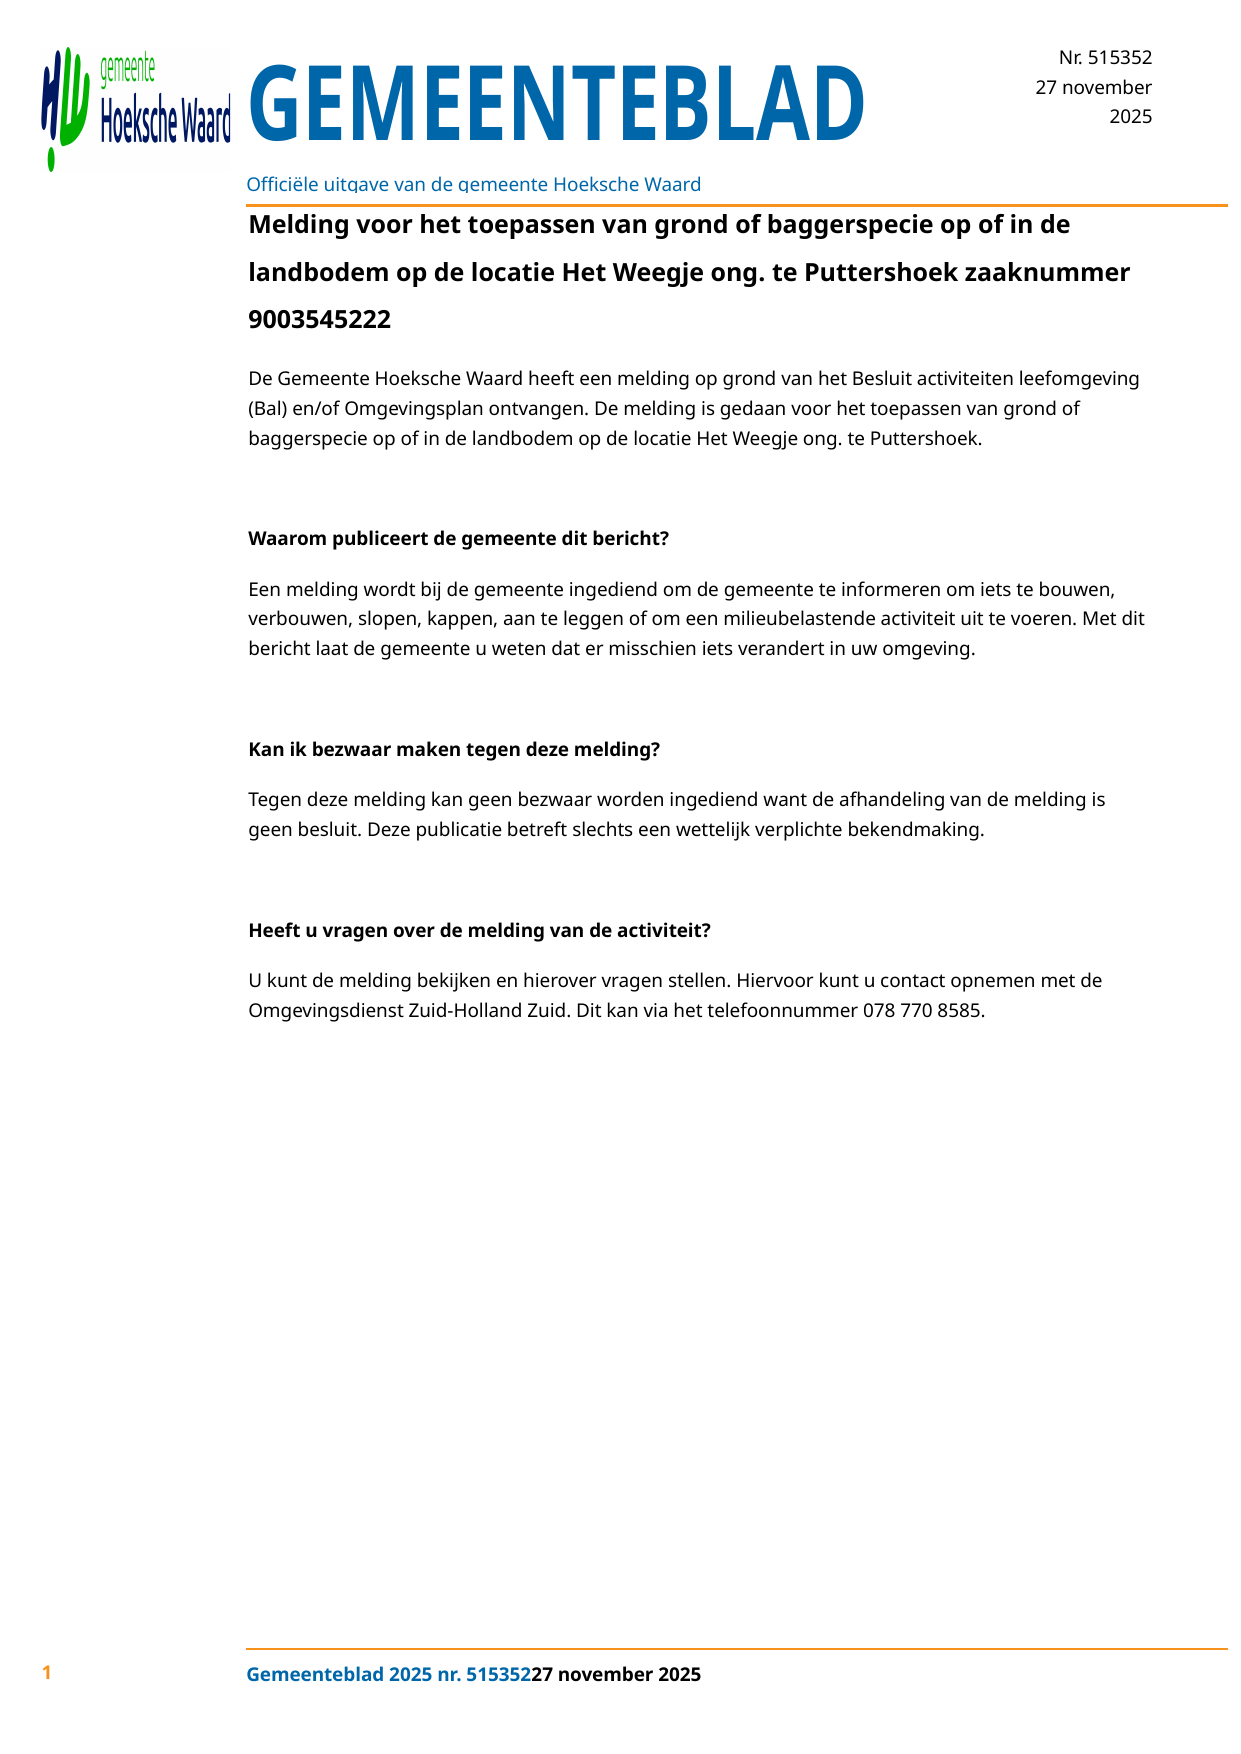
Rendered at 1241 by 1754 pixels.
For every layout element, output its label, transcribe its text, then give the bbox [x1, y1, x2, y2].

text Kan ik bezwaar maken tegen deze melding? [248, 736, 1152, 762]
text De Gemeente Hoeksche Waard heeft een melding op grond van het Besluit activiteiten leefomgeving (Bal) en/of Omgevingsplan ontvangen. De melding is gedaan voor het toepassen van grond of baggerspecie op of in de landbodem op de locatie Het Weegje ong. te Puttershoek. [248, 366, 1152, 450]
picture [41, 47, 231, 172]
text U kunt de melding bekijken en hierover vragen stellen. Hiervoor kunt u contact opnemen met de Omgevingsdienst Zuid-Holland Zuid. Dit kan via het telefoonnummer 078 770 8585. [248, 967, 1152, 1022]
text Tegen deze melding kan geen bezwaar worden ingediend want de afhandeling van de melding is geen besluit. Deze publicatie betreft slechts een wettelijk verplichte bekendmaking. [248, 786, 1152, 842]
text Melding voor het toepassen van grond of baggerspecie op of in de landbodem op de locatie Het Weegje ong. te Puttershoek zaaknummer 9003545222 [248, 207, 1152, 336]
text Waarom publiceert de gemeente dit bericht? [248, 526, 1152, 551]
text Een melding wordt bij de gemeente ingediend om de gemeente te informeren om iets te bouwen, verbouwen, slopen, kappen, aan te leggen of om een milieubelastende activiteit uit te voeren. Met dit bericht laat de gemeente u weten dat er misschien iets verandert in uw omgeving. [248, 576, 1152, 661]
text Heeft u vragen over de melding van de activiteit? [248, 917, 1152, 942]
